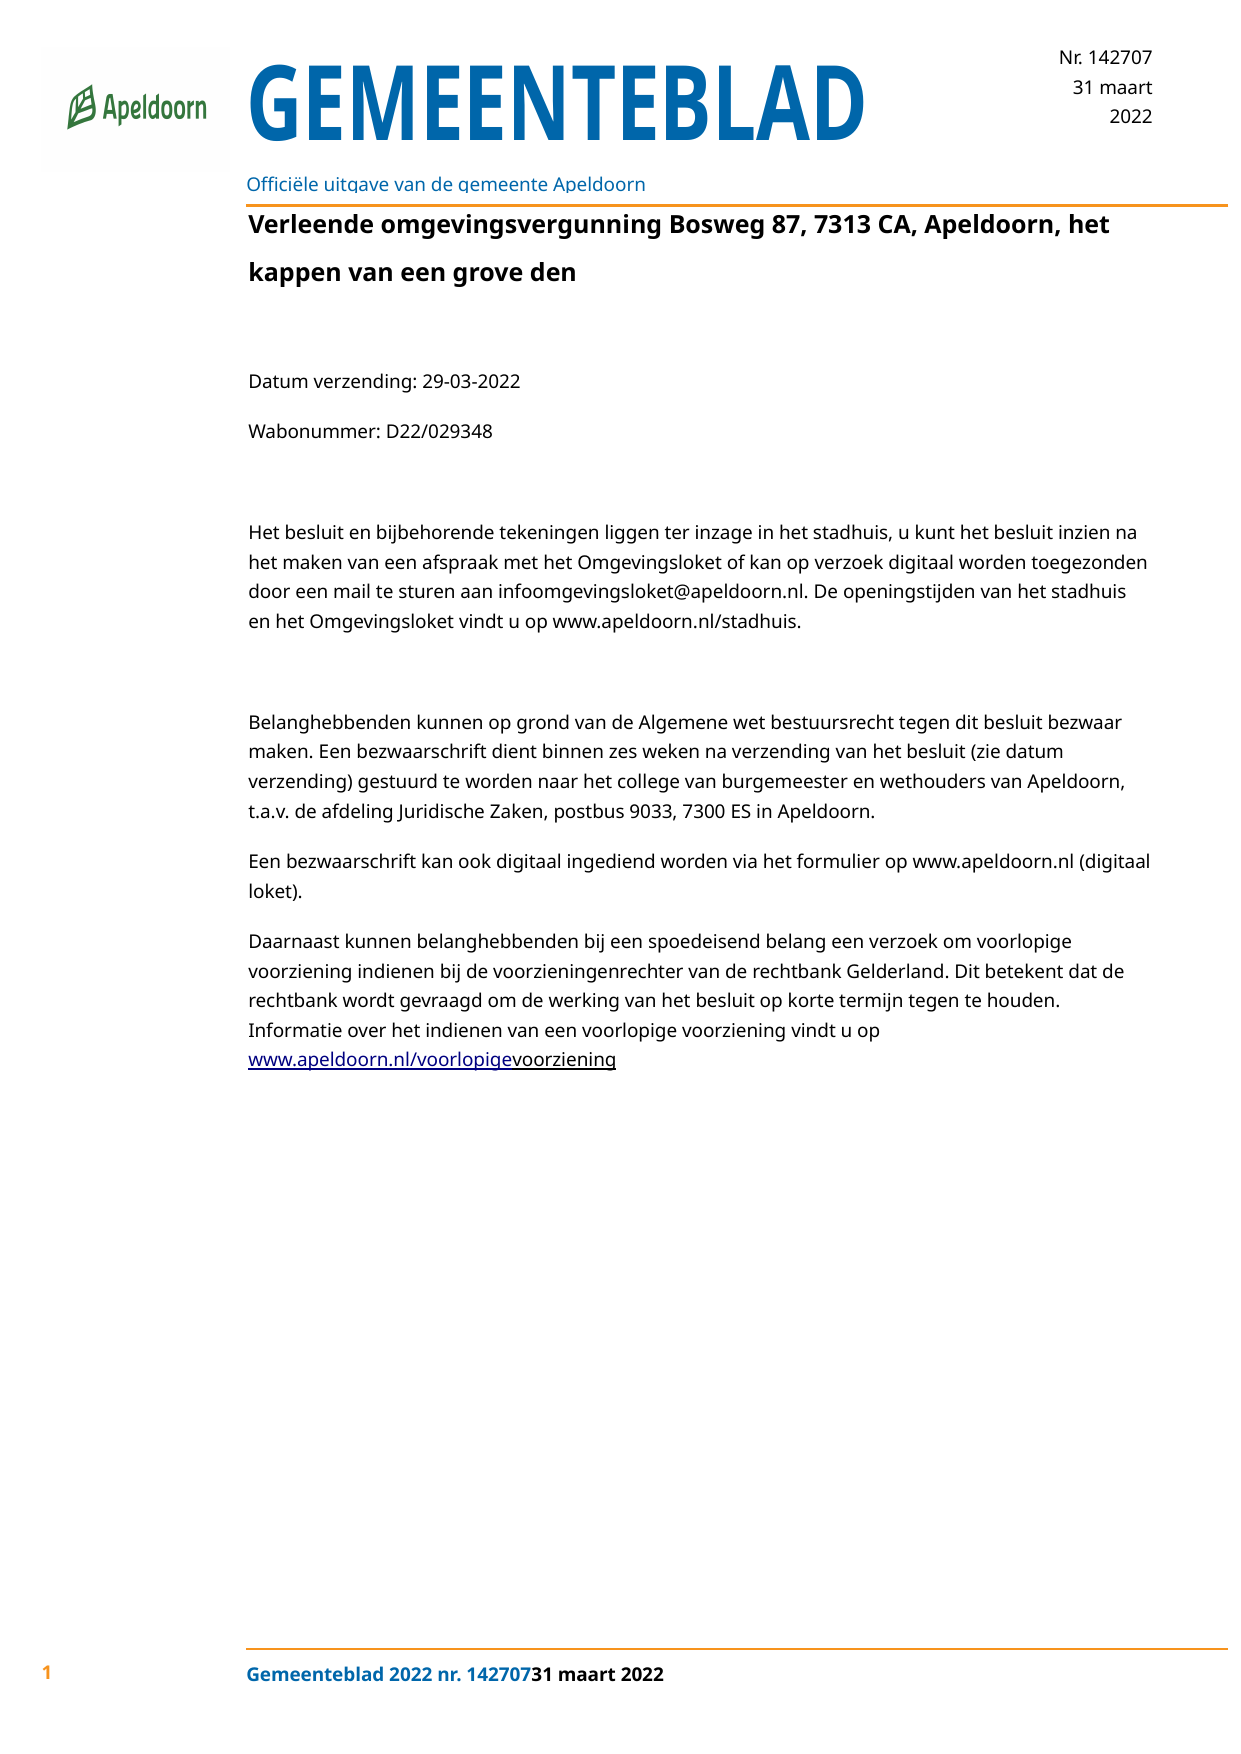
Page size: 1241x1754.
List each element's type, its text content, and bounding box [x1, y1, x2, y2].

text Belanghebbenden kunnen op grond van de Algemene wet bestuursrecht tegen dit besluit bezwaar maken. Een bezwaarschrift dient binnen zes weken na verzending van het besluit (zie datum verzending) gestuurd te worden naar het college van burgemeester en wethouders van Apeldoorn, t.a.v. de afdeling Juridische Zaken, postbus 9033, 7300 ES in Apeldoorn. [248, 709, 1152, 824]
text Datum verzending: 29-03-2022 [248, 368, 1152, 394]
text Een bezwaarschrift kan ook digitaal ingediend worden via het formulier op www.apeldoorn.nl (digitaal loket). [248, 848, 1152, 904]
text Wabonummer: D22/029348 [248, 419, 1152, 444]
picture [41, 47, 231, 172]
text Het besluit en bijbehorende tekeningen liggen ter inzage in het stadhuis, u kunt het besluit inzien na het maken van een afspraak met het Omgevingsloket of kan op verzoek digitaal worden toegezonden door een mail te sturen aan infoomgevingsloket@apeldoorn.nl. De openingstijden van het stadhuis en het Omgevingsloket vindt u op www.apeldoorn.nl/stadhuis. [248, 519, 1152, 634]
text Daarnaast kunnen belanghebbenden bij een spoedeisend belang een verzoek om voorlopige voorziening indienen bij de voorzieningenrechter van de rechtbank Gelderland. Dit betekent dat de rechtbank wordt gevraagd om de werking van het besluit op korte termijn tegen te houden. Informatie over het indienen van een voorlopige voorziening vindt u op www.apeldoorn.nl/voorlopigevoorziening [248, 928, 1152, 1072]
text Verleende omgevingsvergunning Bosweg 87, 7313 CA, Apeldoorn, het kappen van een grove den [248, 207, 1152, 288]
